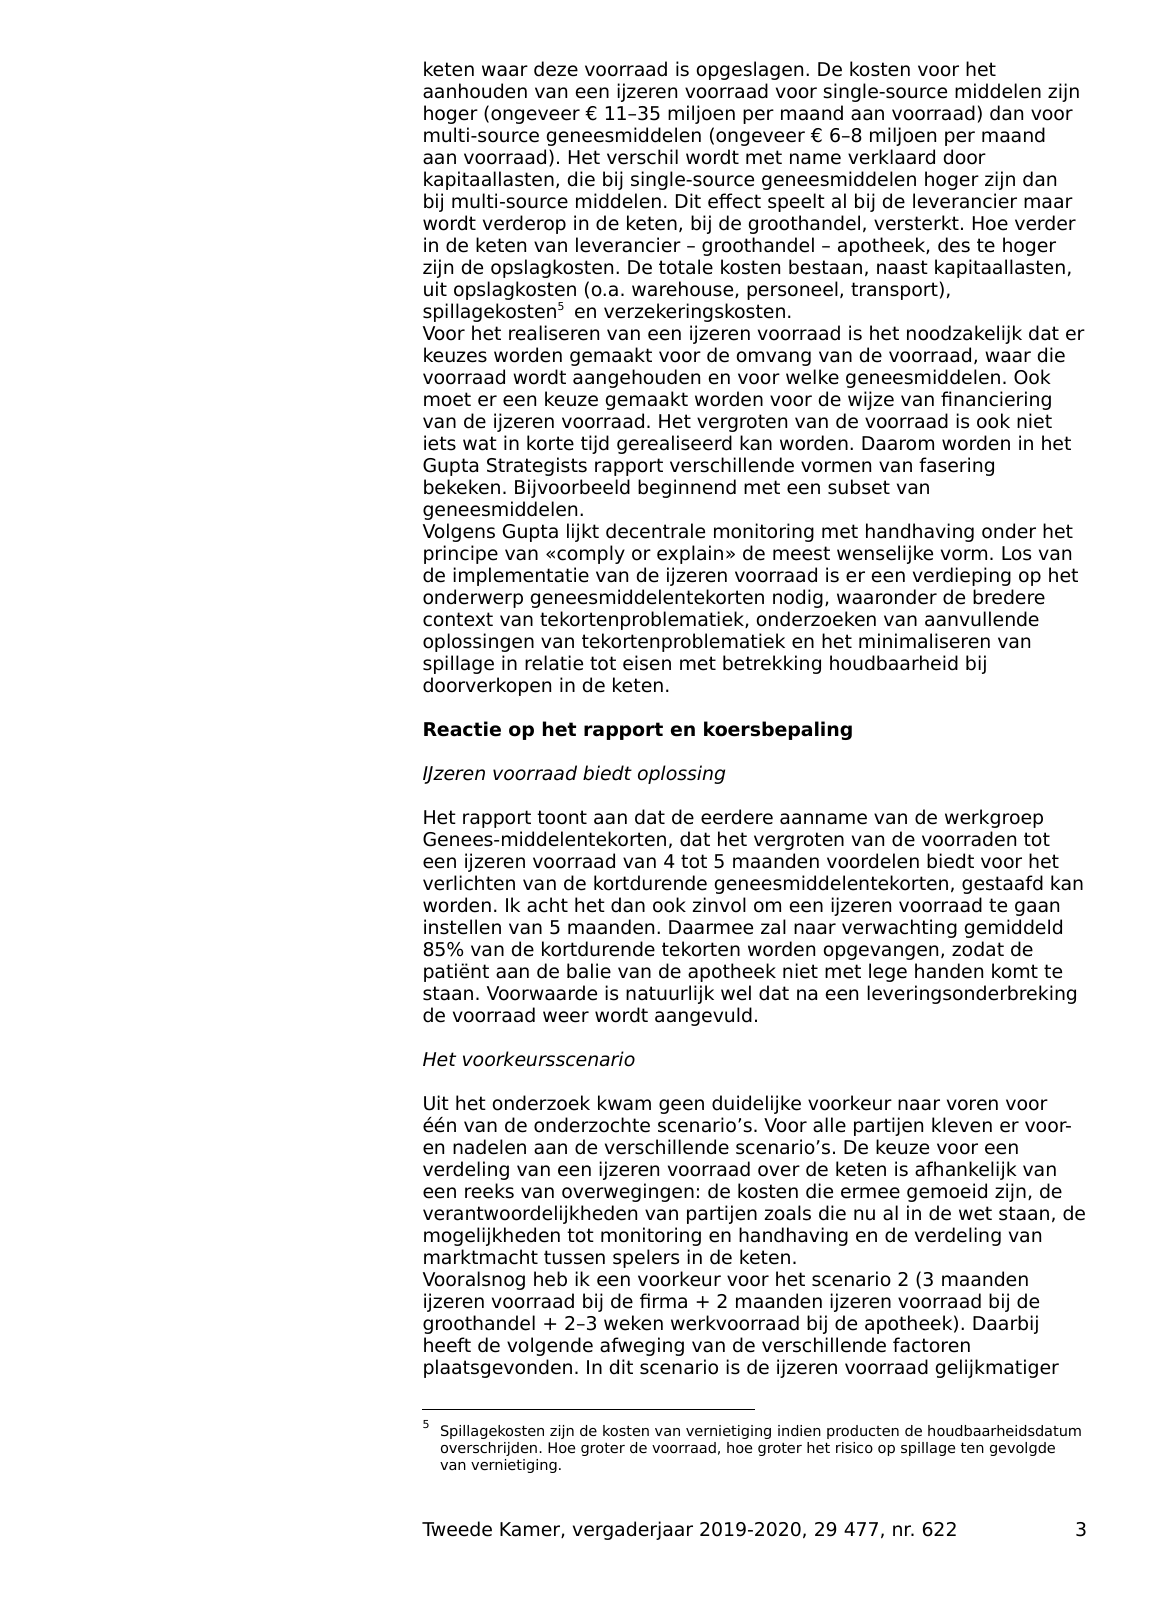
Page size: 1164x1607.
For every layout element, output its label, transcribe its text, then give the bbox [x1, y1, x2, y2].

text Spillagekosten zijn de kosten van vernietiging indien producten de houdbaarheidsdatum overschrijden. Hoe groter de voorraad, hoe groter het risico op spillage ten gevolgde van vernietiging. [422, 1418, 1087, 1474]
text Volgens Gupta lijkt decentrale monitoring met handhaving onder het principe van «comply or explain» de meest wenselijke vorm. Los van de implementatie van de ijzeren voorraad is er een verdieping op het onderwerp geneesmiddelentekorten nodig, waaronder de bredere context van tekortenproblematiek, onderzoeken van aanvullende oplossingen van tekortenproblematiek en het minimaliseren van spillage in relatie tot eisen met betrekking houdbaarheid bij doorverkopen in de keten. [422, 521, 1087, 696]
subtitle Het voorkeursscenario [422, 1049, 1087, 1071]
text Voor het realiseren van een ijzeren voorraad is het noodzakelijk dat er keuzes worden gemaakt voor de omvang van de voorraad, waar die voorraad wordt aangehouden en voor welke geneesmiddelen. Ook moet er een keuze gemaakt worden voor de wijze van financiering van de ijzeren voorraad. Het vergroten van de voorraad is ook niet iets wat in korte tijd gerealiseerd kan worden. Daarom worden in het Gupta Strategists rapport verschillende vormen van fasering bekeken. Bijvoorbeeld beginnend met een subset van geneesmiddelen. [422, 323, 1087, 521]
text Het rapport toont aan dat de eerdere aanname van de werkgroep Genees-middelentekorten, dat het vergroten van de voorraden tot een ijzeren voorraad van 4 tot 5 maanden voordelen biedt voor het verlichten van de kortdurende geneesmiddelentekorten, gestaafd kan worden. Ik acht het dan ook zinvol om een ijzeren voorraad te gaan instellen van 5 maanden. Daarmee zal naar verwachting gemiddeld 85% van de kortdurende tekorten worden opgevangen, zodat de patiënt aan de balie van de apotheek niet met lege handen komt te staan. Voorwaarde is natuurlijk wel dat na een leveringsonderbreking de voorraad weer wordt aangevuld. [422, 807, 1087, 1027]
subtitle IJzeren voorraad biedt oplossing [422, 763, 1087, 785]
text keten waar deze voorraad is opgeslagen. De kosten voor het aanhouden van een ijzeren voorraad voor single-source middelen zijn hoger (ongeveer € 11–35 miljoen per maand aan voorraad) dan voor multi-source geneesmiddelen (ongeveer € 6–8 miljoen per maand aan voorraad). Het verschil wordt met name verklaard door kapitaallasten, die bij single-source geneesmiddelen hoger zijn dan bij multi-source middelen. Dit effect speelt al bij de leverancier maar wordt verderop in de keten, bij de groothandel, versterkt. Hoe verder in de keten van leverancier – groothandel – apotheek, des te hoger zijn de opslagkosten. De totale kosten bestaan, naast kapitaallasten, uit opslagkosten (o.a. warehouse, personeel, transport), spillagekosten en verzekeringskosten. [422, 59, 1087, 323]
subtitle Reactie op het rapport en koersbepaling [422, 719, 1087, 741]
text Uit het onderzoek kwam geen duidelijke voorkeur naar voren voor één van de onderzochte scenario’s. Voor alle partijen kleven er voor- en nadelen aan de verschillende scenario’s. De keuze voor een verdeling van een ijzeren voorraad over de keten is afhankelijk van een reeks van overwegingen: de kosten die ermee gemoeid zijn, de verantwoordelijkheden van partijen zoals die nu al in de wet staan, de mogelijkheden tot monitoring en handhaving en de verdeling van marktmacht tussen spelers in de keten. [422, 1093, 1087, 1269]
text Vooralsnog heb ik een voorkeur voor het scenario 2 (3 maanden ijzeren voorraad bij de firma + 2 maanden ijzeren voorraad bij de groothandel + 2–3 weken werkvoorraad bij de apotheek). Daarbij heeft de volgende afweging van de verschillende factoren plaatsgevonden. In dit scenario is de ijzeren voorraad gelijkmatiger [422, 1269, 1087, 1379]
